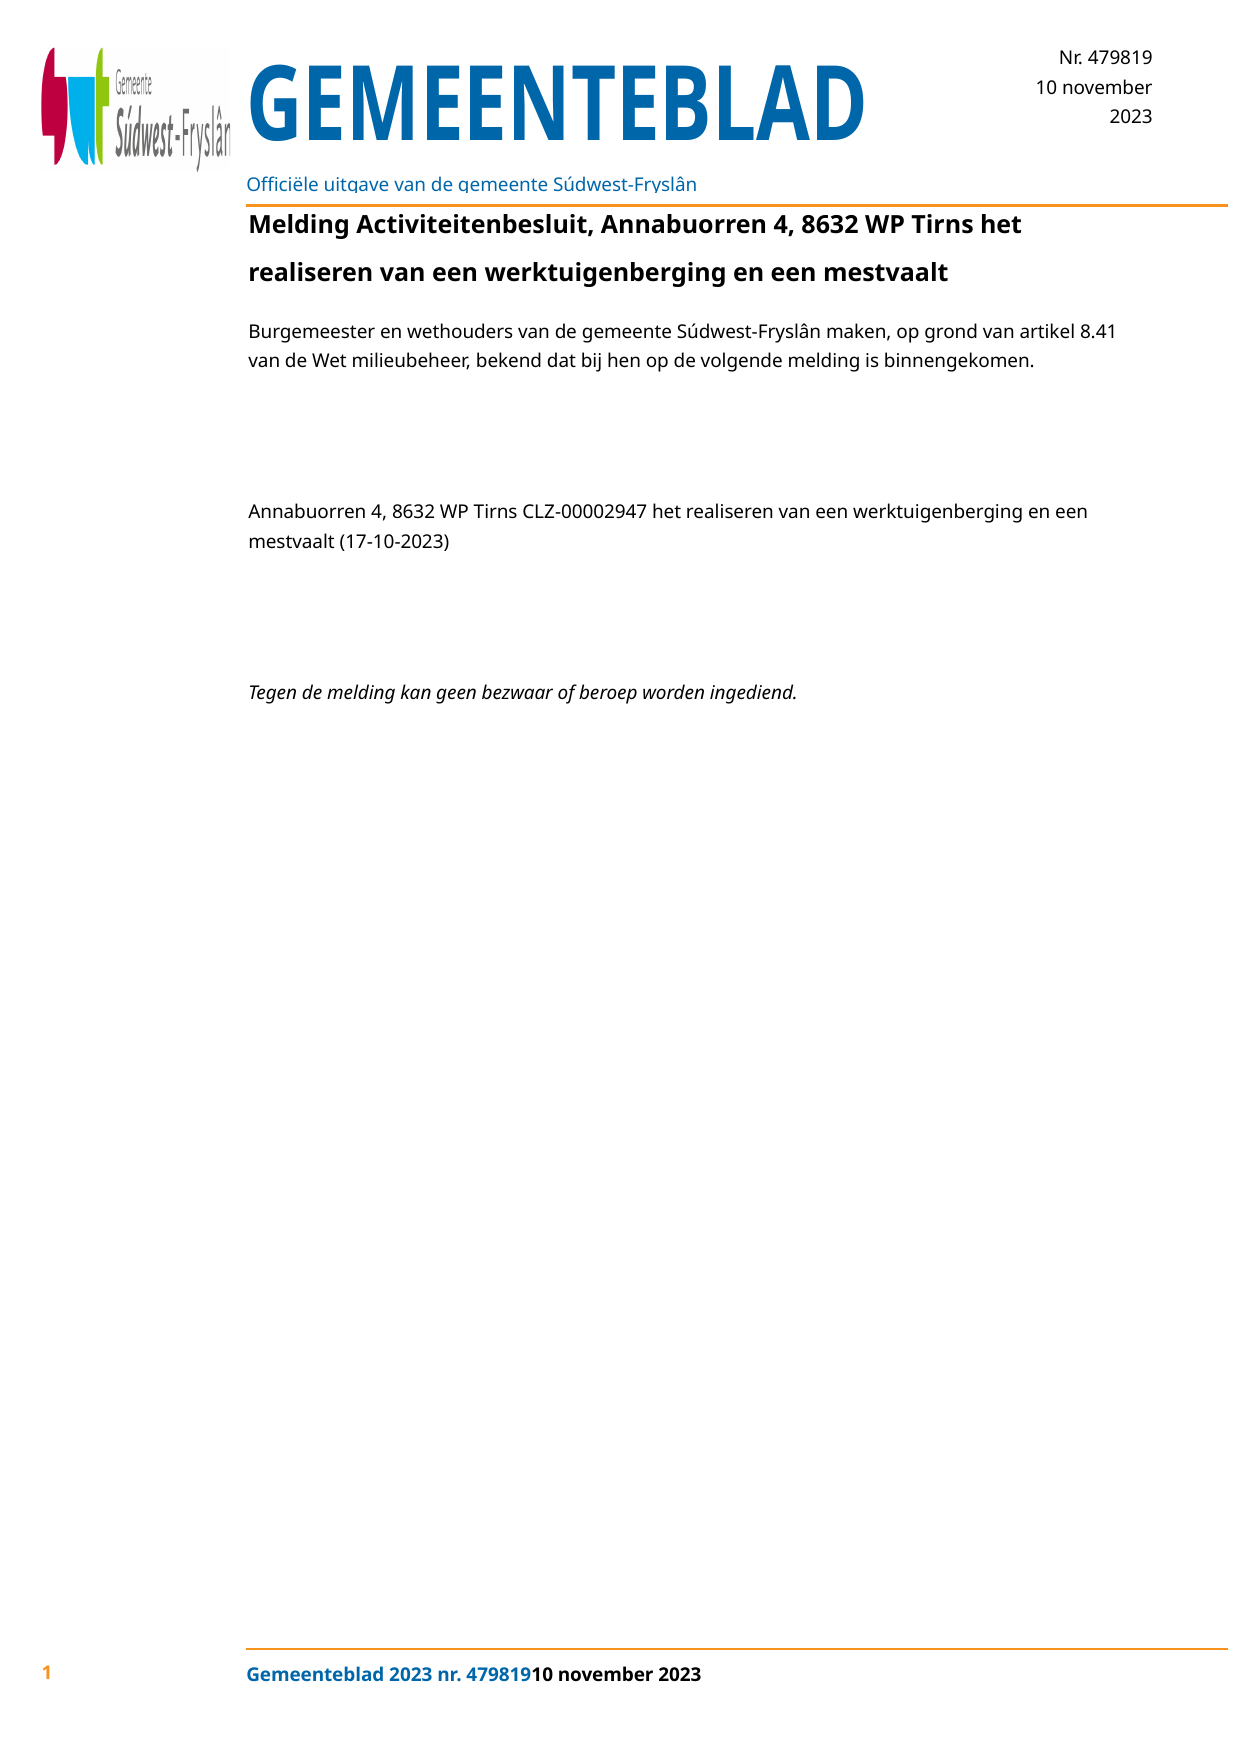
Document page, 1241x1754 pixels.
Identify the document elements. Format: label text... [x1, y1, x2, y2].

text Melding Activiteitenbesluit, Annabuorren 4, 8632 WP Tirns het realiseren van een werktuigenberging en een mestvaalt [248, 207, 1152, 288]
picture [41, 47, 231, 172]
text Tegen de melding kan geen bezwaar of beroep worden ingediend. [248, 679, 1152, 705]
text Burgemeester en wethouders van de gemeente Súdwest-Fryslân maken, op grond van artikel 8.41 van de Wet milieubeheer, bekend dat bij hen op de volgende melding is binnengekomen. [248, 318, 1152, 373]
text Annabuorren 4, 8632 WP Tirns CLZ-00002947 het realiseren van een werktuigenberging en een mestvaalt (17-10-2023) [248, 499, 1152, 554]
